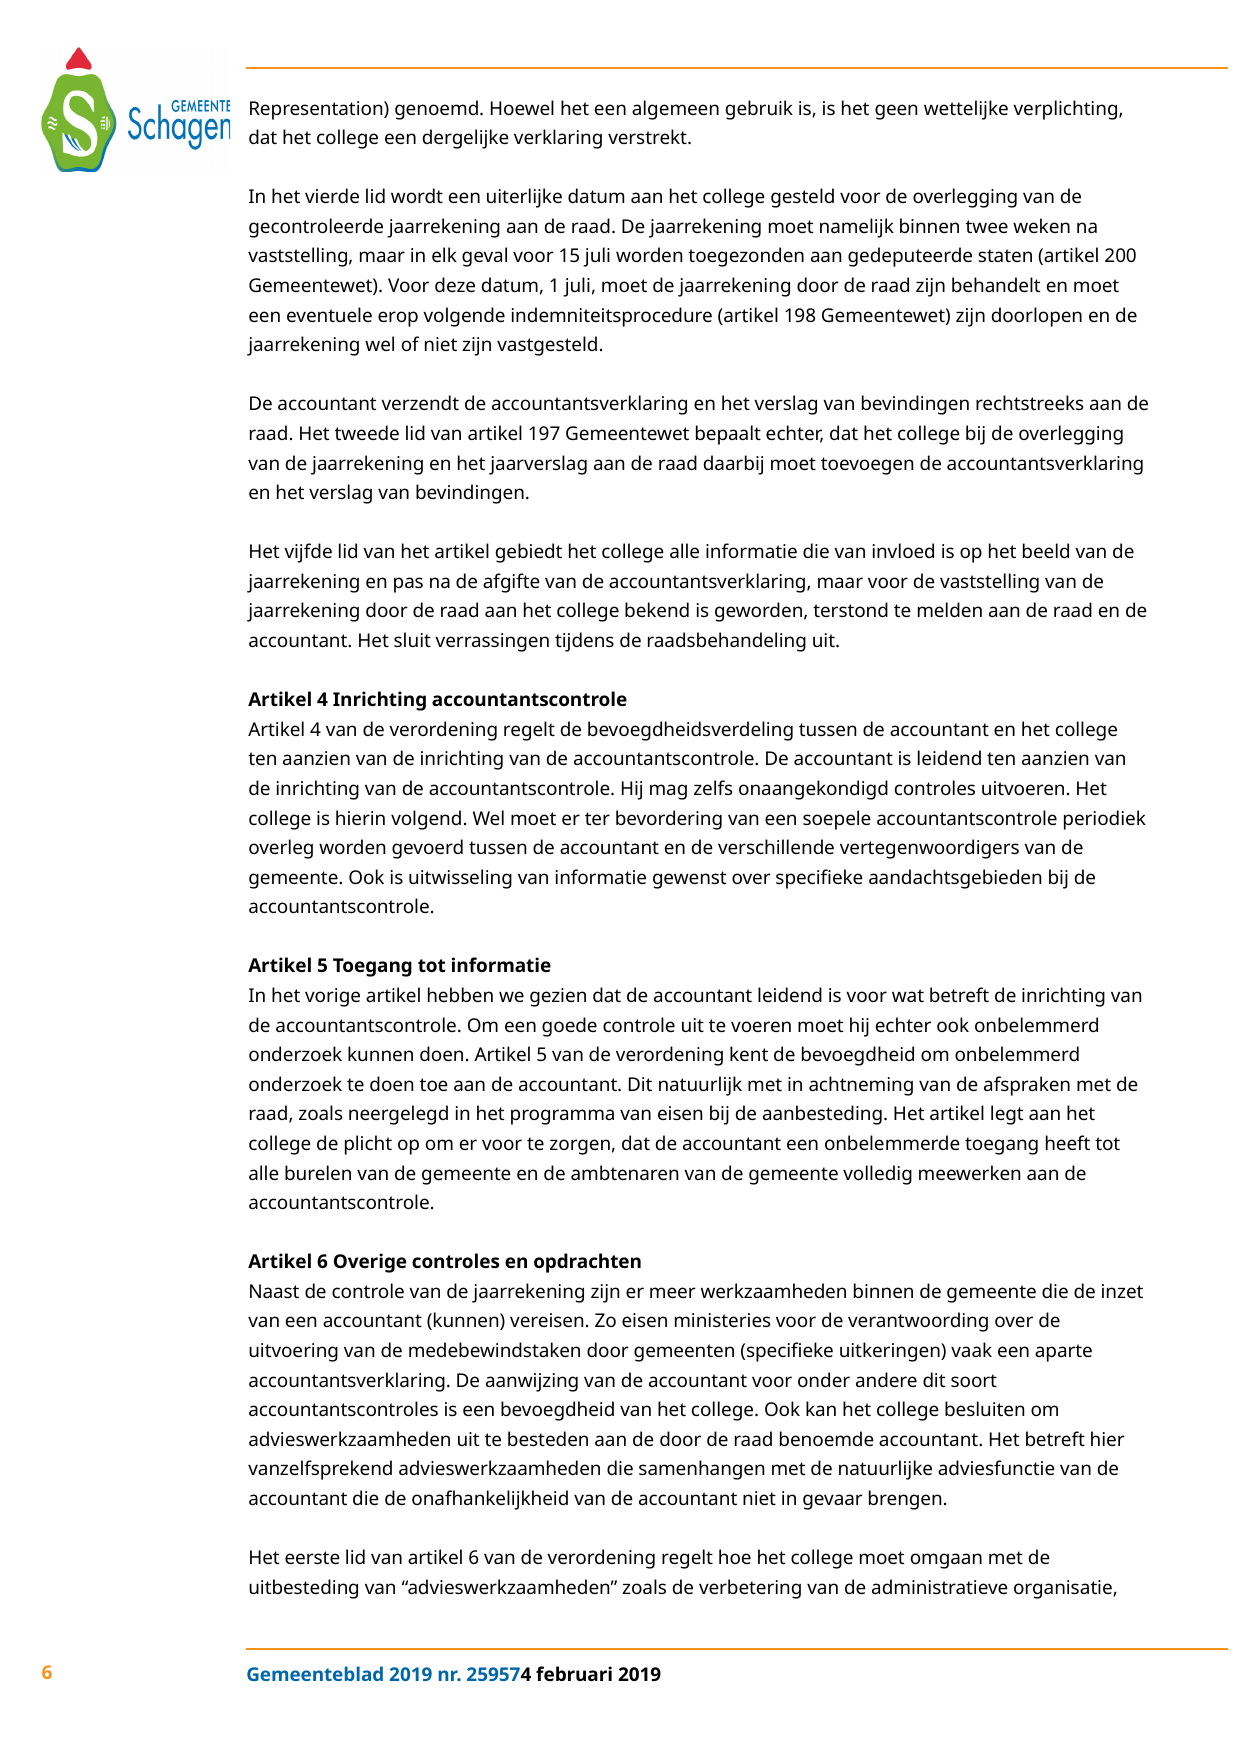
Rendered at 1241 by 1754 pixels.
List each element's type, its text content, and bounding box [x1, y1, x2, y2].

text Artikel 6 Overige controles en opdrachten [248, 1248, 1152, 1274]
text Artikel 4 van de verordening regelt de bevoegdheidsverdeling tussen de accountant en het college ten aanzien van de inrichting van de accountantscontrole. De accountant is leidend ten aanzien van de inrichting van de accountantscontrole. Hij mag zelfs onaangekondigd controles uitvoeren. Het college is hierin volgend. Wel moet er ter bevordering van een soepele accountantscontrole periodiek overleg worden gevoerd tussen de accountant en de verschillende vertegenwoordigers van de gemeente. Ook is uitwisseling van informatie gewenst over specifieke aandachtsgebieden bij de accountantscontrole. [248, 716, 1152, 919]
picture [41, 47, 231, 172]
text Naast de controle van de jaarrekening zijn er meer werkzaamheden binnen de gemeente die de inzet van een accountant (kunnen) vereisen. Zo eisen ministeries voor de verantwoording over de uitvoering van de medebewindstaken door gemeenten (specifieke uitkeringen) vaak een aparte accountantsverklaring. De aanwijzing van de accountant voor onder andere dit soort accountantscontroles is een bevoegdheid van het college. Ook kan het college besluiten om advieswerkzaamheden uit te besteden aan de door de raad benoemde accountant. Het betreft hier vanzelfsprekend advieswerkzaamheden die samenhangen met de natuurlijke adviesfunctie van de accountant die de onafhankelijkheid van de accountant niet in gevaar brengen. [248, 1278, 1152, 1511]
text De accountant verzendt de accountantsverklaring en het verslag van bevindingen rechtstreeks aan de raad. Het tweede lid van artikel 197 Gemeentewet bepaalt echter, dat het college bij de overlegging van de jaarrekening en het jaarverslag aan de raad daarbij moet toevoegen de accountantsverklaring en het verslag van bevindingen. [248, 391, 1152, 505]
text Artikel 4 Inrichting accountantscontrole [248, 686, 1152, 712]
text Representation) genoemd. Hoewel het een algemeen gebruik is, is het geen wettelijke verplichting, dat het college een dergelijke verklaring verstrekt. [248, 95, 1152, 150]
text Artikel 5 Toegang tot informatie [248, 953, 1152, 978]
text Het vijfde lid van het artikel gebiedt het college alle informatie die van invloed is op het beeld van de jaarrekening en pas na de afgifte van de accountantsverklaring, maar voor de vaststelling van de jaarrekening door de raad aan het college bekend is geworden, terstond te melden aan de raad en de accountant. Het sluit verrassingen tijdens de raadsbehandeling uit. [248, 538, 1152, 653]
text In het vorige artikel hebben we gezien dat de accountant leidend is voor wat betreft de inrichting van de accountantscontrole. Om een goede controle uit te voeren moet hij echter ook onbelemmerd onderzoek kunnen doen. Artikel 5 van de verordening kent de bevoegdheid om onbelemmerd onderzoek te doen toe aan de accountant. Dit natuurlijk met in achtneming van de afspraken met de raad, zoals neergelegd in het programma van eisen bij de aanbesteding. Het artikel legt aan het college de plicht op om er voor te zorgen, dat de accountant een onbelemmerde toegang heeft tot alle burelen van de gemeente en de ambtenaren van de gemeente volledig meewerken aan de accountantscontrole. [248, 982, 1152, 1215]
text In het vierde lid wordt een uiterlijke datum aan het college gesteld voor de overlegging van de gecontroleerde jaarrekening aan de raad. De jaarrekening moet namelijk binnen twee weken na vaststelling, maar in elk geval voor 15 juli worden toegezonden aan gedeputeerde staten (artikel 200 Gemeentewet). Voor deze datum, 1 juli, moet de jaarrekening door de raad zijn behandelt en moet een eventuele erop volgende indemniteitsprocedure (artikel 198 Gemeentewet) zijn doorlopen en de jaarrekening wel of niet zijn vastgesteld. [248, 183, 1152, 357]
text Het eerste lid van artikel 6 van de verordening regelt hoe het college moet omgaan met de uitbesteding van “advieswerkzaamheden” zoals de verbetering van de administratieve organisatie, [248, 1544, 1152, 1600]
